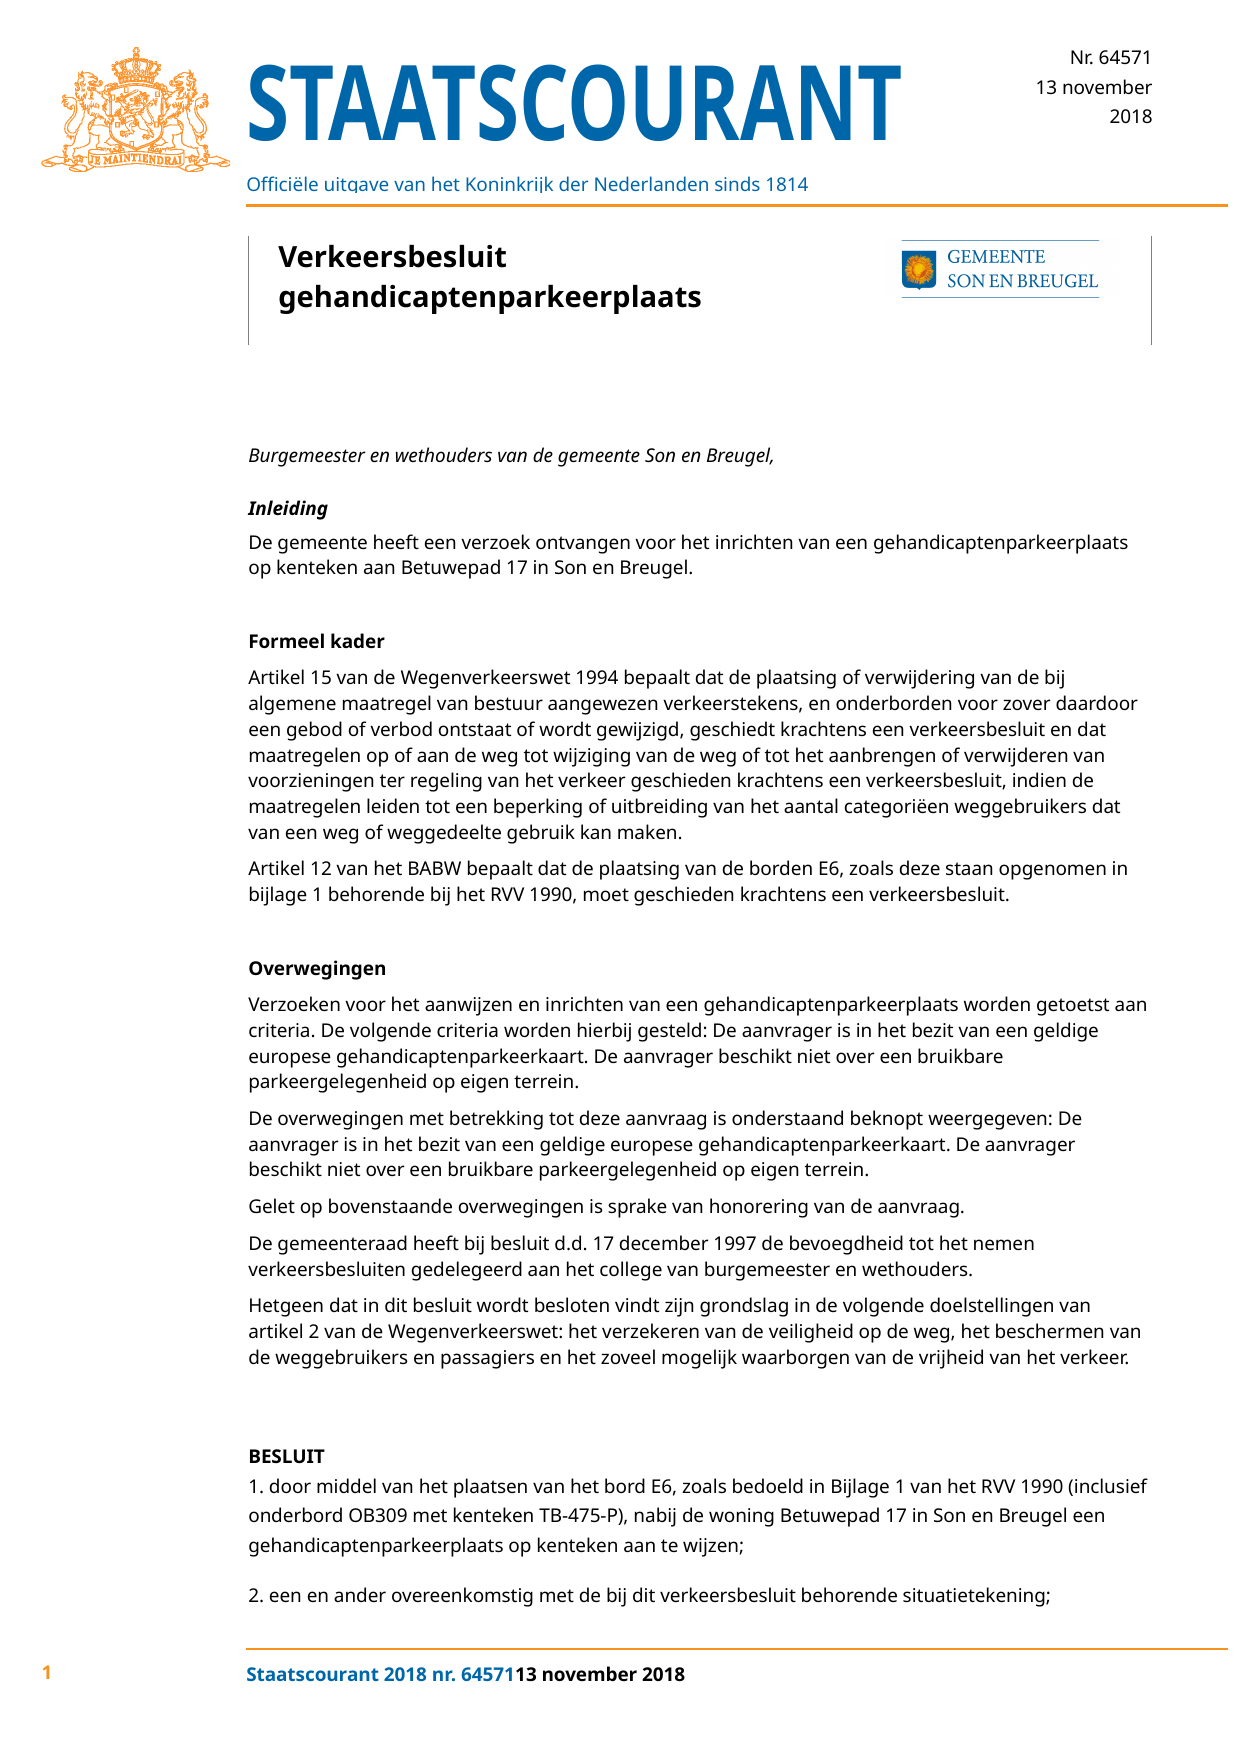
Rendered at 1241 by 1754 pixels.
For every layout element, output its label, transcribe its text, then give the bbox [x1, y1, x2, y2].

text Hetgeen dat in dit besluit wordt besloten vindt zijn grondslag in de volgende doelstellingen van artikel 2 van de Wegenverkeerswet: het verzekeren van de veiligheid op de weg, het beschermen van de weggebruikers en passagiers en het zoveel mogelijk waarborgen van de vrijheid van het verkeer. [248, 1292, 1152, 1369]
text 1. door middel van het plaatsen van het bord E6, zoals bedoeld in Bijlage 1 van het RVV 1990 (inclusief onderbord OB309 met kenteken TB-475-P), nabij de woning Betuwepad 17 in Son en Breugel een gehandicaptenparkeerplaats op kenteken aan te wijzen; [248, 1473, 1152, 1558]
text BESLUIT [248, 1443, 1152, 1469]
text 2. een en ander overeenkomstig met de bij dit verkeersbesluit behorende situatietekening; [248, 1582, 1152, 1608]
text Gelet op bovenstaande overwegingen is sprake van honorering van de aanvraag. [248, 1193, 1152, 1219]
table_header Verkeersbesluit gehandicaptenparkeerplaats [249, 236, 850, 345]
text De overwegingen met betrekking tot deze aanvraag is onderstaand beknopt weergegeven: De aanvrager is in het bezit van een geldige europese gehandicaptenparkeerkaart. De aanvrager beschikt niet over een bruikbare parkeergelegenheid op eigen terrein. [248, 1105, 1152, 1182]
text Verzoeken voor het aanwijzen en inrichten van een gehandicaptenparkeerplaats worden getoetst aan criteria. De volgende criteria worden hierbij gesteld: De aanvrager is in het bezit van een geldige europese gehandicaptenparkeerkaart. De aanvrager beschikt niet over een bruikbare parkeergelegenheid op eigen terrein. [248, 991, 1152, 1094]
text Artikel 15 van de Wegenverkeerswet 1994 bepaalt dat de plaatsing of verwijdering van de bij algemene maatregel van bestuur aangewezen verkeerstekens, en onderborden voor zover daardoor een gebod of verbod ontstaat of wordt gewijzigd, geschiedt krachtens een verkeersbesluit en dat maatregelen op of aan de weg tot wijziging van de weg of tot het aanbrengen of verwijderen van voorzieningen ter regeling van het verkeer geschieden krachtens een verkeersbesluit, indien de maatregelen leiden tot een beperking of uitbreiding van het aantal categoriëen weggebruikers dat van een weg of weggedeelte gebruik kan maken. [248, 664, 1152, 845]
text Burgemeester en wethouders van de gemeente Son en Breugel, [248, 442, 1152, 468]
text Artikel 12 van het BABW bepaalt dat de plaatsing van de borden E6, zoals deze staan opgenomen in bijlage 1 behorende bij het RVV 1990, moet geschieden krachtens een verkeersbesluit. [248, 856, 1152, 907]
text De gemeente heeft een verzoek ontvangen voor het inrichten van een gehandicaptenparkeerplaats op kenteken aan Betuwepad 17 in Son en Breugel. [248, 529, 1152, 580]
text Inleiding [248, 495, 1152, 521]
text Overwegingen [248, 955, 1152, 980]
text Formeel kader [248, 628, 1152, 654]
table_header [850, 236, 1151, 345]
picture [882, 236, 1119, 302]
text De gemeenteraad heeft bij besluit d.d. 17 december 1997 de bevoegdheid tot het nemen verkeersbesluiten gedelegeerd aan het college van burgemeester en wethouders. [248, 1230, 1152, 1281]
picture [41, 47, 231, 172]
